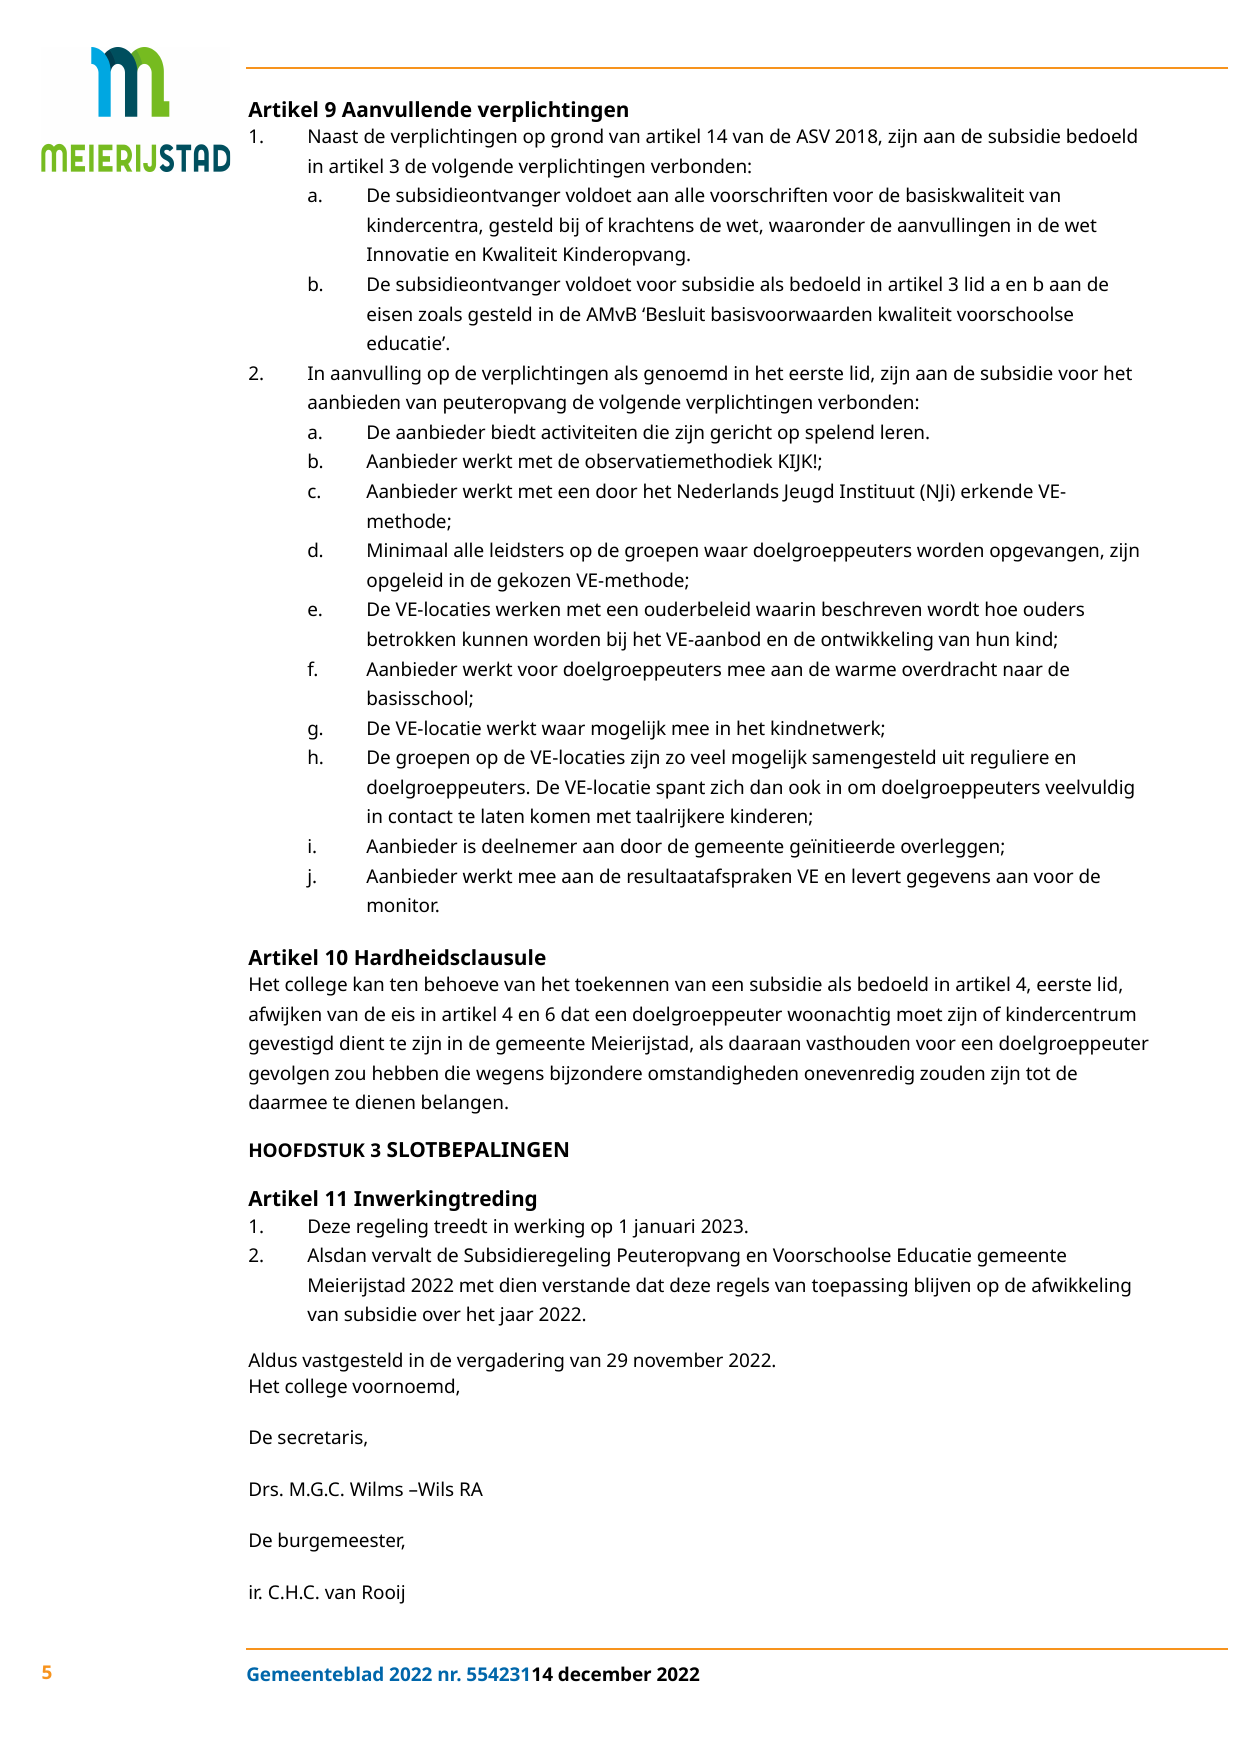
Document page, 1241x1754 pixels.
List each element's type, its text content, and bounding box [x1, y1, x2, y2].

list Naast de verplichtingen op grond van artikel 14 van de ASV 2018, zijn aan de subsidie bedoeld in artikel 3 de volgende verplichtingen verbonden: [248, 123, 1152, 178]
list Aanbieder werkt mee aan de resultaatafspraken VE en levert gegevens aan voor de monitor. [307, 863, 1152, 918]
text Drs. M.G.C. Wilms –Wils RA [248, 1476, 1152, 1502]
list Aanbieder werkt voor doelgroeppeuters mee aan de warme overdracht naar de basisschool; [307, 656, 1152, 711]
list De subsidieontvanger voldoet voor subsidie als bedoeld in artikel 3 lid a en b aan de eisen zoals gesteld in de AMvB ‘Besluit basisvoorwaarden kwaliteit voorschoolse educatie’. [307, 271, 1152, 356]
list Deze regeling treedt in werking op 1 januari 2023. [248, 1213, 1152, 1239]
text Het college voornoemd, [248, 1373, 1152, 1399]
list Aanbieder werkt met een door het Nederlands Jeugd Instituut (NJi) erkende VE-methode; [307, 478, 1152, 533]
text De burgemeester, [248, 1527, 1152, 1553]
list De groepen op de VE-locaties zijn zo veel mogelijk samengesteld uit reguliere en doelgroeppeuters. De VE-locatie spant zich dan ook in om doelgroeppeuters veelvuldig in contact te laten komen met taalrijkere kinderen; [307, 744, 1152, 829]
picture [41, 47, 231, 172]
text De secretaris, [248, 1424, 1152, 1450]
text Het college kan ten behoeve van het toekennen van een subsidie als bedoeld in artikel 4, eerste lid, afwijken van de eis in artikel 4 en 6 dat een doelgroeppeuter woonachtig moet zijn of kindercentrum gevestigd dient te zijn in de gemeente Meierijstad, als daaraan vasthouden voor een doelgroeppeuter gevolgen zou hebben die wegens bijzondere omstandigheden onevenredig zouden zijn tot de daarmee te dienen belangen. [248, 971, 1152, 1115]
list Minimaal alle leidsters op de groepen waar doelgroeppeuters worden opgevangen, zijn opgeleid in de gekozen VE-methode; [307, 537, 1152, 593]
list De VE-locatie werkt waar mogelijk mee in het kindnetwerk; [307, 715, 1152, 741]
text Artikel 9 Aanvullende verplichtingen [248, 95, 1152, 123]
list Aanbieder werkt met de observatiemethodiek KIJK!; [307, 449, 1152, 474]
list De subsidieontvanger voldoet aan alle voorschriften voor de basiskwaliteit van kindercentra, gesteld bij of krachtens de wet, waaronder de aanvullingen in de wet Innovatie en Kwaliteit Kinderopvang. [307, 182, 1152, 267]
list De VE-locaties werken met een ouderbeleid waarin beschreven wordt hoe ouders betrokken kunnen worden bij het VE-aanbod en de ontwikkeling van hun kind; [307, 597, 1152, 652]
text Artikel 10 Hardheidsclausule [248, 943, 1152, 971]
text HOOFDSTUK 3 SLOTBEPALINGEN [248, 1135, 1152, 1164]
list Alsdan vervalt de Subsidieregeling Peuteropvang en Voorschoolse Educatie gemeente Meierijstad 2022 met dien verstande dat deze regels van toepassing blijven op de afwikkeling van subsidie over het jaar 2022. [248, 1242, 1152, 1327]
list Aanbieder is deelnemer aan door de gemeente geïnitieerde overleggen; [307, 833, 1152, 859]
text Aldus vastgesteld in de vergadering van 29 november 2022. [248, 1347, 1152, 1373]
list De aanbieder biedt activiteiten die zijn gericht op spelend leren. [307, 419, 1152, 445]
text ir. C.H.C. van Rooij [248, 1579, 1152, 1604]
list In aanvulling op de verplichtingen als genoemd in het eerste lid, zijn aan de subsidie voor het aanbieden van peuteropvang de volgende verplichtingen verbonden: [248, 360, 1152, 415]
text Artikel 11 Inwerkingtreding [248, 1184, 1152, 1213]
